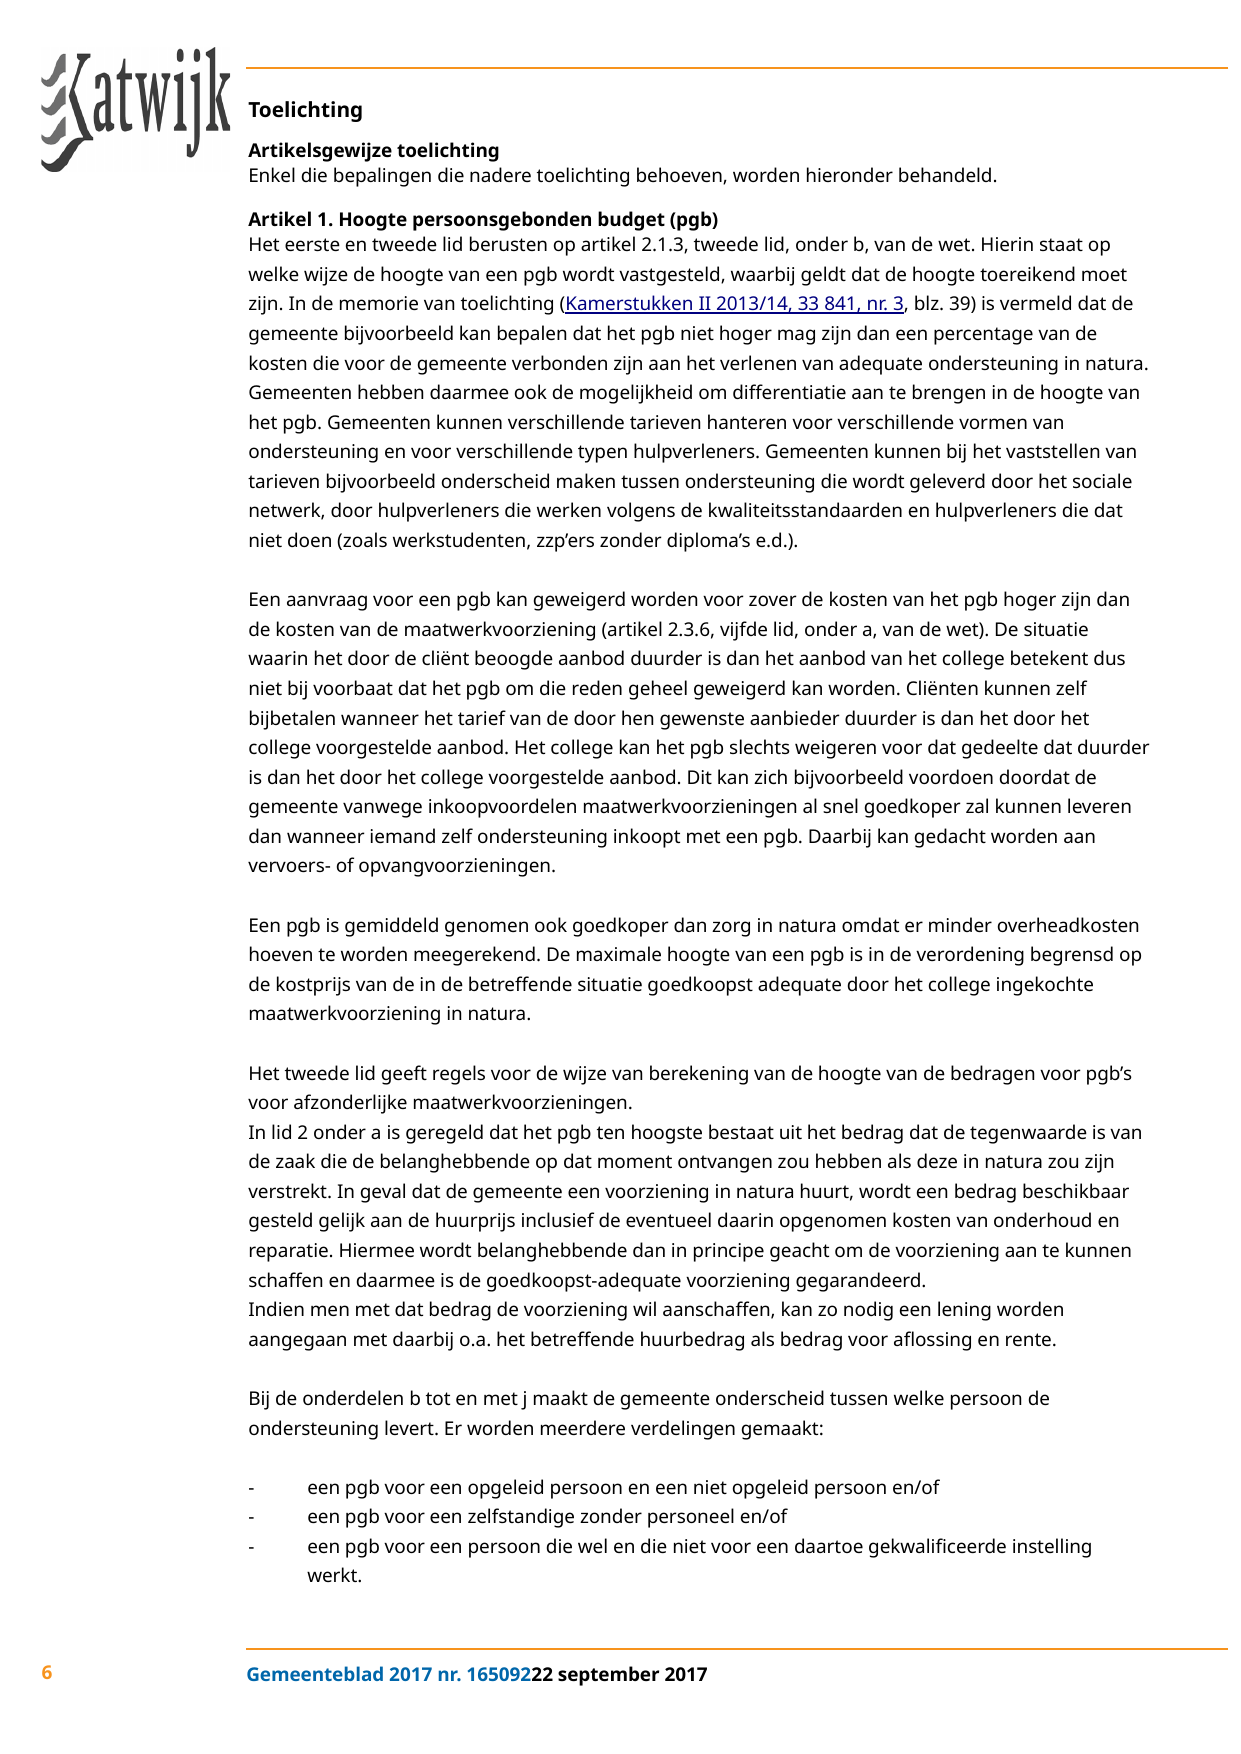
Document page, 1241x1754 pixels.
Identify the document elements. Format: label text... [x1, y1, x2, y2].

text Indien men met dat bedrag de voorziening wil aanschaffen, kan zo nodig een lening worden aangegaan met daarbij o.a. het betreffende huurbedrag als bedrag voor aflossing en rente. [248, 1296, 1152, 1352]
text Toelichting [248, 95, 1152, 123]
list een pgb voor een opgeleid persoon en een niet opgeleid persoon en/of [248, 1474, 1152, 1500]
list een pgb voor een persoon die wel en die niet voor een daartoe gekwalificeerde instelling werkt. [248, 1533, 1152, 1588]
text Het tweede lid geeft regels voor de wijze van berekening van de hoogte van de bedragen voor pgb’s voor afzonderlijke maatwerkvoorzieningen. [248, 1060, 1152, 1115]
text Een aanvraag voor een pgb kan geweigerd worden voor zover de kosten van het pgb hoger zijn dan de kosten van de maatwerkvoorziening (artikel 2.3.6, vijfde lid, onder a, van de wet). De situatie waarin het door de cliënt beoogde aanbod duurder is dan het aanbod van het college betekent dus niet bij voorbaat dat het pgb om die reden geheel geweigerd kan worden. Cliënten kunnen zelf bijbetalen wanneer het tarief van de door hen gewenste aanbieder duurder is dan het door het college voorgestelde aanbod. Het college kan het pgb slechts weigeren voor dat gedeelte dat duurder is dan het door het college voorgestelde aanbod. Dit kan zich bijvoorbeeld voordoen doordat de gemeente vanwege inkoopvoordelen maatwerkvoorzieningen al snel goedkoper zal kunnen leveren dan wanneer iemand zelf ondersteuning inkoopt met een pgb. Daarbij kan gedacht worden aan vervoers- of opvangvoorzieningen. [248, 586, 1152, 878]
text In lid 2 onder a is geregeld dat het pgb ten hoogste bestaat uit het bedrag dat de tegenwaarde is van de zaak die de belanghebbende op dat moment ontvangen zou hebben als deze in natura zou zijn verstrekt. In geval dat de gemeente een voorziening in natura huurt, wordt een bedrag beschikbaar gesteld gelijk aan de huurprijs inclusief de eventueel daarin opgenomen kosten van onderhoud en reparatie. Hiermee wordt belanghebbende dan in principe geacht om de voorziening aan te kunnen schaffen en daarmee is de goedkoopst-adequate voorziening gegarandeerd. [248, 1119, 1152, 1293]
list een pgb voor een zelfstandige zonder personeel en/of [248, 1503, 1152, 1529]
text Een pgb is gemiddeld genomen ook goedkoper dan zorg in natura omdat er minder overheadkosten hoeven te worden meegerekend. De maximale hoogte van een pgb is in de verordening begrensd op de kostprijs van de in de betreffende situatie goedkoopst adequate door het college ingekochte maatwerkvoorziening in natura. [248, 912, 1152, 1026]
text Het eerste en tweede lid berusten op artikel 2.1.3, tweede lid, onder b, van de wet. Hierin staat op welke wijze de hoogte van een pgb wordt vastgesteld, waarbij geldt dat de hoogte toereikend moet zijn. In de memorie van toelichting (Kamerstukken II 2013/14, 33 841, nr. 3, blz. 39) is vermeld dat de gemeente bijvoorbeeld kan bepalen dat het pgb niet hoger mag zijn dan een percentage van de kosten die voor de gemeente verbonden zijn aan het verlenen van adequate ondersteuning in natura. Gemeenten hebben daarmee ook de mogelijkheid om differentiatie aan te brengen in de hoogte van het pgb. Gemeenten kunnen verschillende tarieven hanteren voor verschillende vormen van ondersteuning en voor verschillende typen hulpverleners. Gemeenten kunnen bij het vaststellen van tarieven bijvoorbeeld onderscheid maken tussen ondersteuning die wordt geleverd door het sociale netwerk, door hulpverleners die werken volgens de kwaliteitsstandaarden en hulpverleners die dat niet doen (zoals werkstudenten, zzp’ers zonder diploma’s e.d.). [248, 231, 1152, 553]
text Enkel die bepalingen die nadere toelichting behoeven, worden hieronder behandeld. [248, 163, 1152, 188]
text Artikelsgewijze toelichting [248, 137, 1152, 163]
text Artikel 1. Hoogte persoonsgebonden budget (pgb) [248, 206, 1152, 231]
picture [41, 47, 231, 172]
text Bij de onderdelen b tot en met j maakt de gemeente onderscheid tussen welke persoon de ondersteuning levert. Er worden meerdere verdelingen gemaakt: [248, 1385, 1152, 1441]
